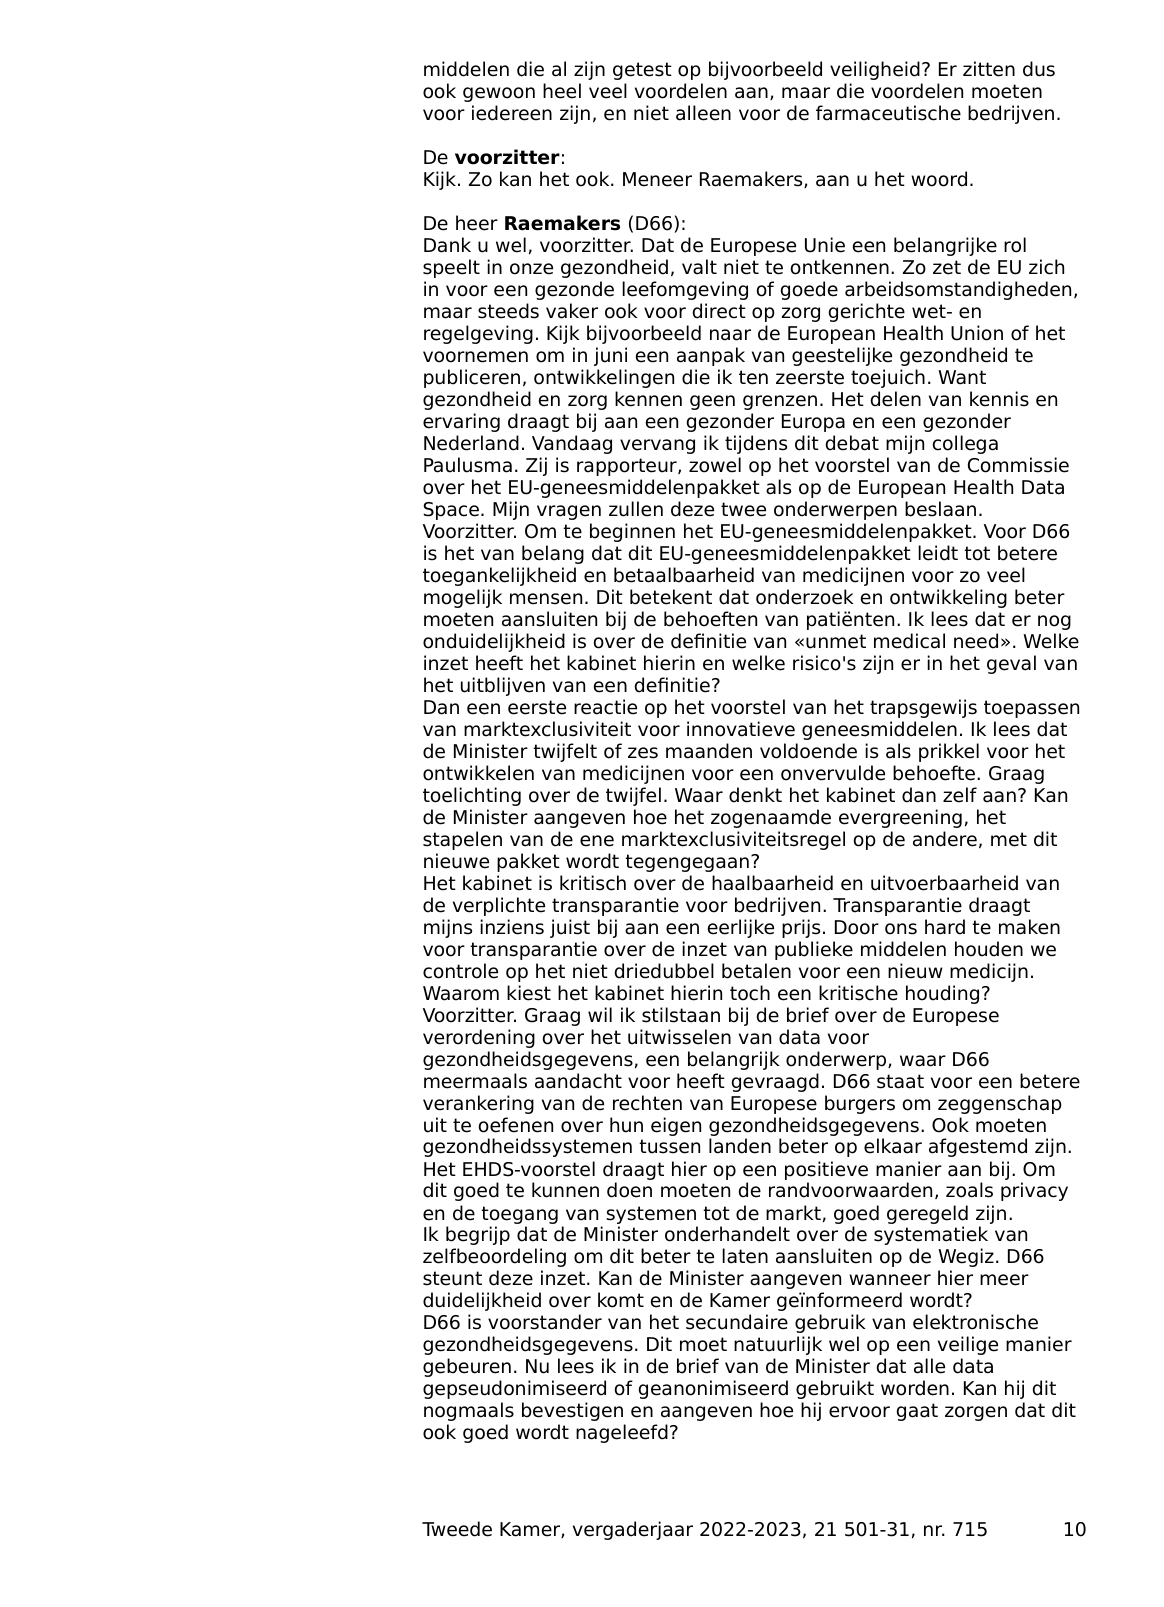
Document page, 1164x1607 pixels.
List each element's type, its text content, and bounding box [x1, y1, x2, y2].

text Voorzitter. Om te beginnen het EU-geneesmiddelenpakket. Voor D66 is het van belang dat dit EU-geneesmiddelenpakket leidt tot betere toegankelijkheid en betaalbaarheid van medicijnen voor zo veel mogelijk mensen. Dit betekent dat onderzoek en ontwikkeling beter moeten aansluiten bij de behoeften van patiënten. Ik lees dat er nog onduidelijkheid is over de definitie van «unmet medical need». Welke inzet heeft het kabinet hierin en welke risico's zijn er in het geval van het uitblijven van een definitie? [422, 521, 1087, 697]
text Dank u wel, voorzitter. Dat de Europese Unie een belangrijke rol speelt in onze gezondheid, valt niet te ontkennen. Zo zet de EU zich in voor een gezonde leefomgeving of goede arbeidsomstandigheden, maar steeds vaker ook voor direct op zorg gerichte wet- en regelgeving. Kijk bijvoorbeeld naar de European Health Union of het voornemen om in juni een aanpak van geestelijke gezondheid te publiceren, ontwikkelingen die ik ten zeerste toejuich. Want gezondheid en zorg kennen geen grenzen. Het delen van kennis en ervaring draagt bij aan een gezonder Europa en een gezonder Nederland. Vandaag vervang ik tijdens dit debat mijn collega Paulusma. Zij is rapporteur, zowel op het voorstel van de Commissie over het EU-geneesmiddelenpakket als op de European Health Data Space. Mijn vragen zullen deze twee onderwerpen beslaan. [422, 235, 1087, 521]
text De heer Raemakers (D66): [422, 213, 1087, 235]
text De voorzitter: [422, 147, 1087, 169]
text Dan een eerste reactie op het voorstel van het trapsgewijs toepassen van marktexclusiviteit voor innovatieve geneesmiddelen. Ik lees dat de Minister twijfelt of zes maanden voldoende is als prikkel voor het ontwikkelen van medicijnen voor een onvervulde behoefte. Graag toelichting over de twijfel. Waar denkt het kabinet dan zelf aan? Kan de Minister aangeven hoe het zogenaamde evergreening, het stapelen van de ene marktexclusiviteitsregel op de andere, met dit nieuwe pakket wordt tegengegaan? [422, 697, 1087, 873]
text Het kabinet is kritisch over de haalbaarheid en uitvoerbaarheid van de verplichte transparantie voor bedrijven. Transparantie draagt mijns inziens juist bij aan een eerlijke prijs. Door ons hard te maken voor transparantie over de inzet van publieke middelen houden we controle op het niet driedubbel betalen voor een nieuw medicijn. Waarom kiest het kabinet hierin toch een kritische houding? [422, 873, 1087, 1004]
text D66 is voorstander van het secundaire gebruik van elektronische gezondheidsgegevens. Dit moet natuurlijk wel op een veilige manier gebeuren. Nu lees ik in de brief van de Minister dat alle data gepseudonimiseerd of geanonimiseerd gebruikt worden. Kan hij dit nogmaals bevestigen en aangeven hoe hij ervoor gaat zorgen dat dit ook goed wordt nageleefd? [422, 1312, 1087, 1444]
text middelen die al zijn getest op bijvoorbeeld veiligheid? Er zitten dus ook gewoon heel veel voordelen aan, maar die voordelen moeten voor iedereen zijn, en niet alleen voor de farmaceutische bedrijven. [422, 59, 1087, 125]
text Voorzitter. Graag wil ik stilstaan bij de brief over de Europese verordening over het uitwisselen van data voor gezondheidsgegevens, een belangrijk onderwerp, waar D66 meermaals aandacht voor heeft gevraagd. D66 staat voor een betere verankering van de rechten van Europese burgers om zeggenschap uit te oefenen over hun eigen gezondheidsgegevens. Ook moeten gezondheidssystemen tussen landen beter op elkaar afgestemd zijn. Het EHDS-voorstel draagt hier op een positieve manier aan bij. Om dit goed te kunnen doen moeten de randvoorwaarden, zoals privacy en de toegang van systemen tot de markt, goed geregeld zijn. [422, 1004, 1087, 1224]
text Kijk. Zo kan het ook. Meneer Raemakers, aan u het woord. [422, 169, 1087, 191]
text Ik begrijp dat de Minister onderhandelt over de systematiek van zelfbeoordeling om dit beter te laten aansluiten op de Wegiz. D66 steunt deze inzet. Kan de Minister aangeven wanneer hier meer duidelijkheid over komt en de Kamer geïnformeerd wordt? [422, 1224, 1087, 1312]
